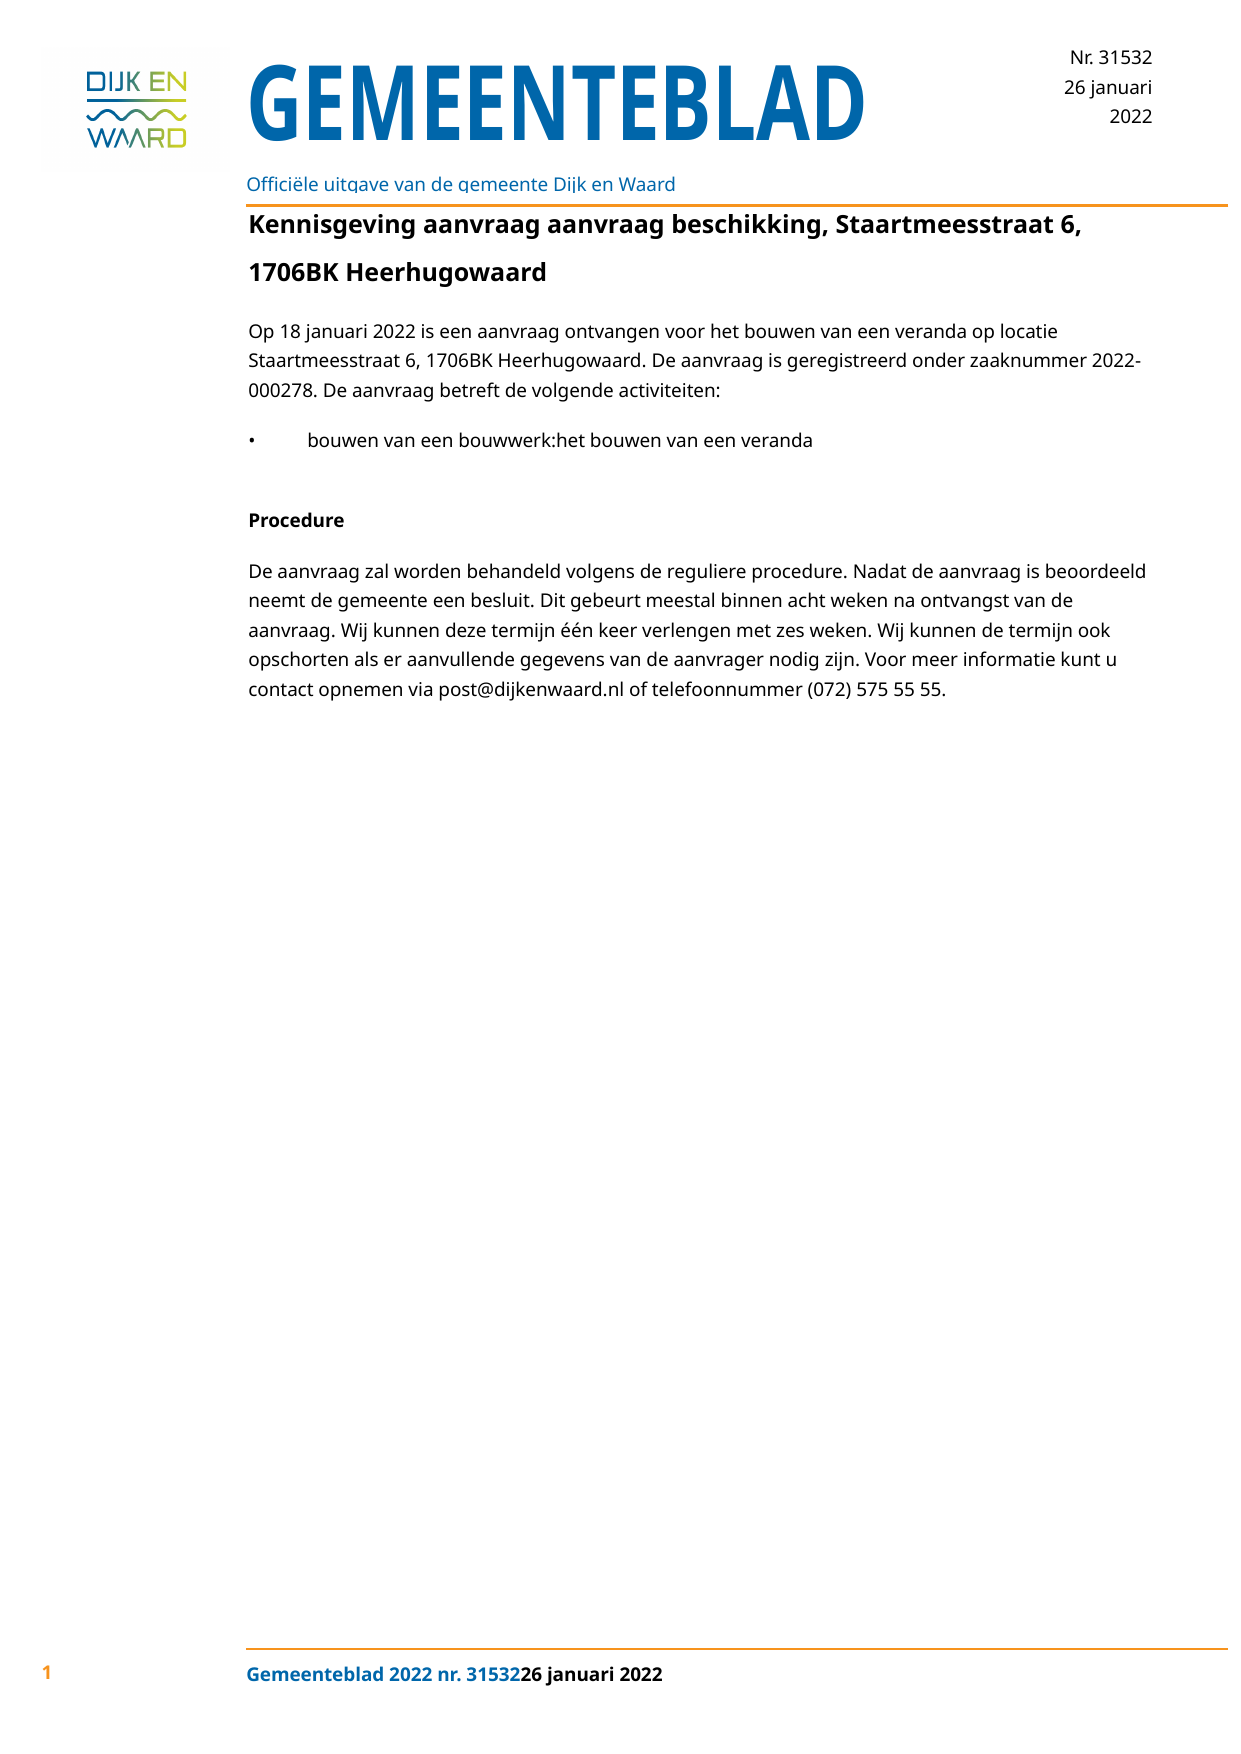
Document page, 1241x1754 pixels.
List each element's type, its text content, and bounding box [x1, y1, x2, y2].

picture [41, 47, 231, 172]
text Op 18 januari 2022 is een aanvraag ontvangen voor het bouwen van een veranda op locatie Staartmeesstraat 6, 1706BK Heerhugowaard. De aanvraag is geregistreerd onder zaaknummer 2022-000278. De aanvraag betreft de volgende activiteiten: [248, 318, 1152, 403]
text De aanvraag zal worden behandeld volgens de reguliere procedure. Nadat de aanvraag is beoordeeld neemt de gemeente een besluit. Dit gebeurt meestal binnen acht weken na ontvangst van de aanvraag. Wij kunnen deze termijn één keer verlengen met zes weken. Wij kunnen de termijn ook opschorten als er aanvullende gegevens van de aanvrager nodig zijn. Voor meer informatie kunt u contact opnemen via post@dijkenwaard.nl of telefoonnummer (072) 575 55 55. [248, 558, 1152, 702]
text Procedure [248, 507, 1152, 533]
text Kennisgeving aanvraag aanvraag beschikking, Staartmeesstraat 6, 1706BK Heerhugowaard [248, 207, 1152, 288]
list bouwen van een bouwwerk:het bouwen van een veranda [248, 427, 1152, 453]
